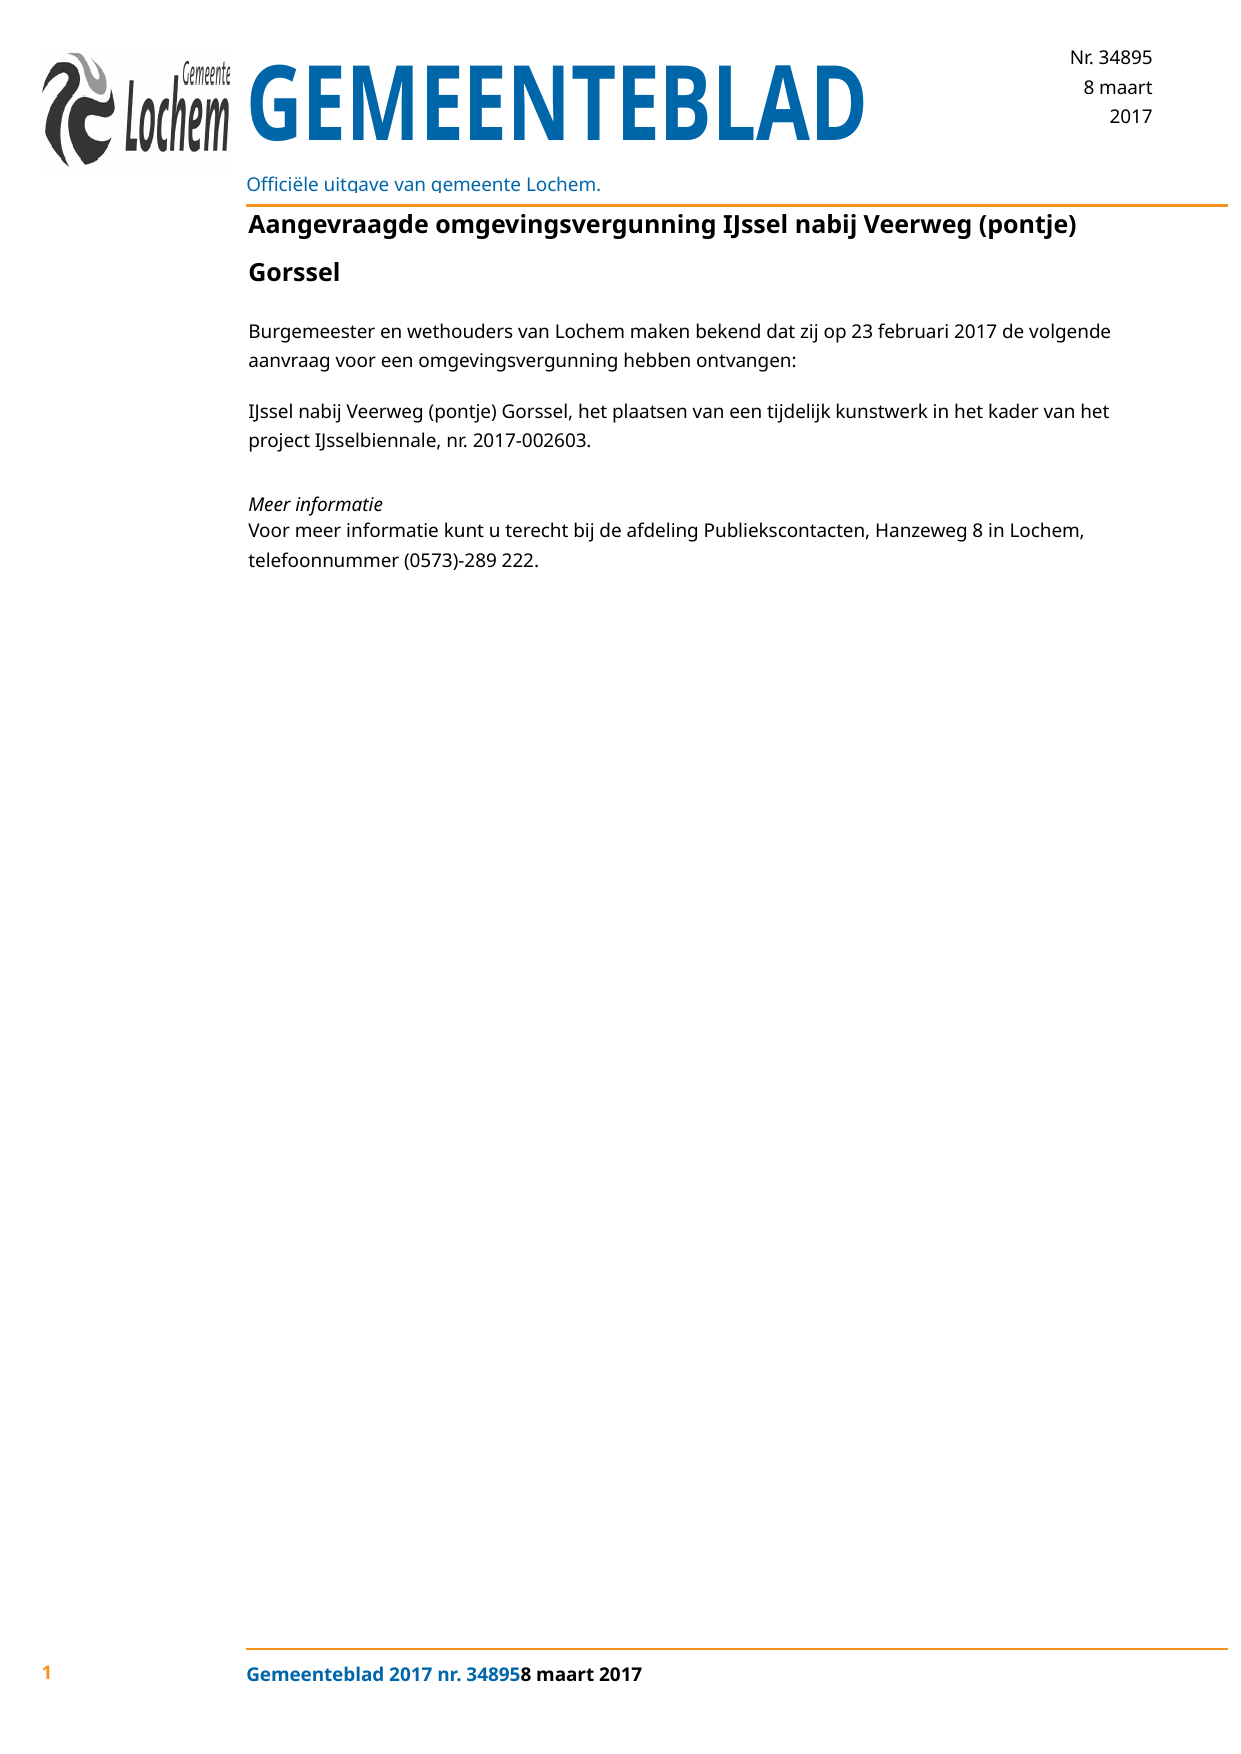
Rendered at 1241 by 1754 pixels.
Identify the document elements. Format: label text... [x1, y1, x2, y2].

text Aangevraagde omgevingsvergunning IJssel nabij Veerweg (pontje) Gorssel [248, 207, 1152, 288]
text Burgemeester en wethouders van Lochem maken bekend dat zij op 23 februari 2017 de volgende aanvraag voor een omgevingsvergunning hebben ontvangen: [248, 318, 1152, 373]
picture [41, 47, 231, 172]
text Voor meer informatie kunt u terecht bij de afdeling Publiekscontacten, Hanzeweg 8 in Lochem, telefoonnummer (0573)-289 222. [248, 517, 1152, 572]
text Meer informatie [248, 491, 1152, 517]
text IJssel nabij Veerweg (pontje) Gorssel, het plaatsen van een tijdelijk kunstwerk in het kader van het project IJsselbiennale, nr. 2017-002603. [248, 398, 1152, 453]
